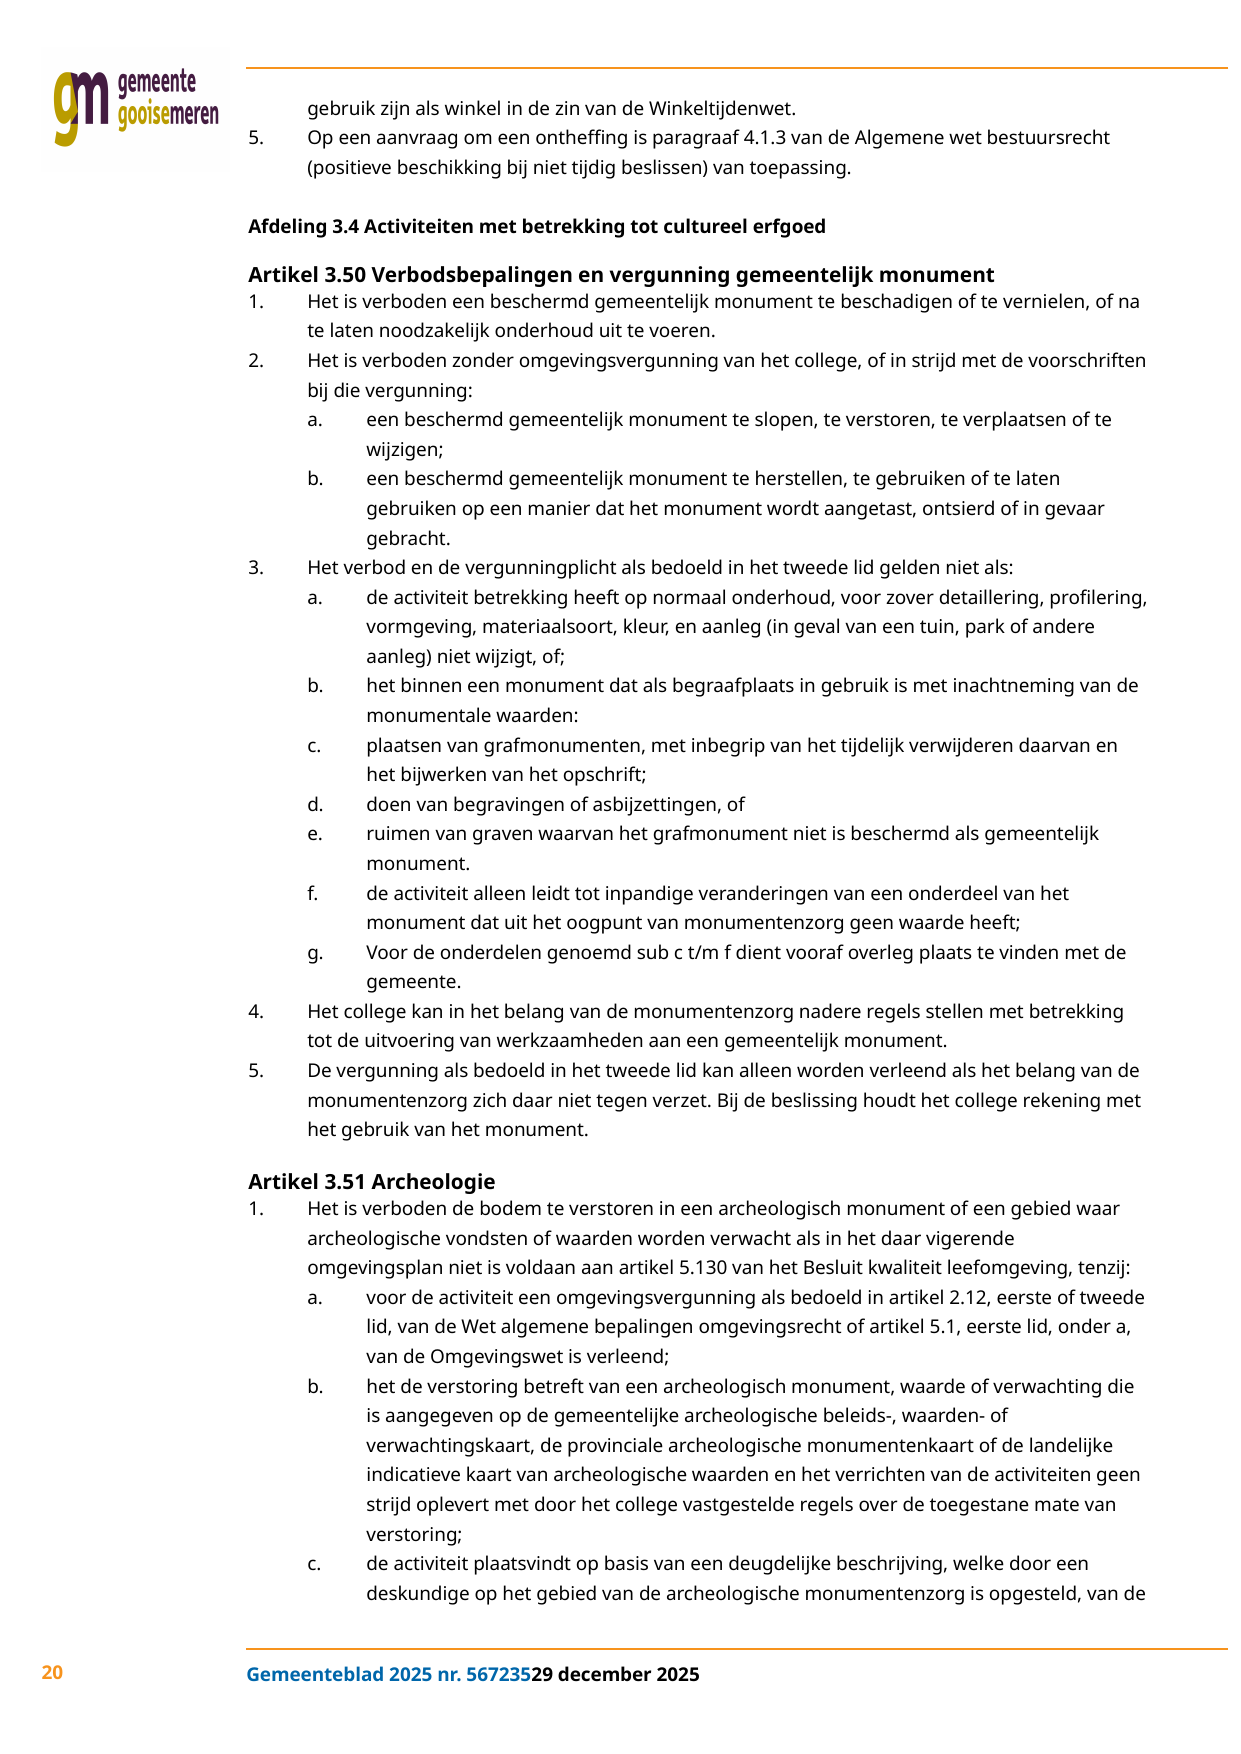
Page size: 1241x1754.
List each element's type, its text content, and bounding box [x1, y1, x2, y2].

list Het is verboden zonder omgevingsvergunning van het college, of in strijd met de voorschriften bij die vergunning: [248, 347, 1152, 403]
text Afdeling 3.4 Activiteiten met betrekking tot cultureel erfgoed [248, 213, 1152, 239]
list Het is verboden een beschermd gemeentelijk monument te beschadigen of te vernielen, of na te laten noodzakelijk onderhoud uit te voeren. [248, 288, 1152, 343]
text Artikel 3.50 Verbodsbepalingen en vergunning gemeentelijk monument [248, 260, 1152, 288]
list gebruik zijn als winkel in de zin van de Winkeltijdenwet. [248, 95, 1152, 121]
list ruimen van graven waarvan het grafmonument niet is beschermd als gemeentelijk monument. [307, 821, 1152, 876]
list doen van begravingen of asbijzettingen, of [307, 791, 1152, 817]
list Het verbod en de vergunningplicht als bedoeld in het tweede lid gelden niet als: [248, 554, 1152, 580]
list het binnen een monument dat als begraafplaats in gebruik is met inachtneming van de monumentale waarden: [307, 673, 1152, 728]
list het de verstoring betreft van een archeologisch monument, waarde of verwachting die is aangegeven op de gemeentelijke archeologische beleids-, waarden- of verwachtingskaart, de provinciale archeologische monumentenkaart of de landelijke indicatieve kaart van archeologische waarden en het verrichten van de activiteiten geen strijd oplevert met door het college vastgestelde regels over de toegestane mate van verstoring; [307, 1373, 1152, 1546]
list een beschermd gemeentelijk monument te herstellen, te gebruiken of te laten gebruiken op een manier dat het monument wordt aangetast, ontsierd of in gevaar gebracht. [307, 466, 1152, 551]
list De vergunning als bedoeld in het tweede lid kan alleen worden verleend als het belang van de monumentenzorg zich daar niet tegen verzet. Bij de beslissing houdt het college rekening met het gebruik van het monument. [248, 1057, 1152, 1142]
list een beschermd gemeentelijk monument te slopen, te verstoren, te verplaatsen of te wijzigen; [307, 406, 1152, 462]
text Artikel 3.51 Archeologie [248, 1167, 1152, 1195]
list plaatsen van grafmonumenten, met inbegrip van het tijdelijk verwijderen daarvan en het bijwerken van het opschrift; [307, 732, 1152, 787]
list de activiteit alleen leidt tot inpandige veranderingen van een onderdeel van het monument dat uit het oogpunt van monumentenzorg geen waarde heeft; [307, 880, 1152, 935]
list de activiteit betrekking heeft op normaal onderhoud, voor zover detaillering, profilering, vormgeving, materiaalsoort, kleur, en aanleg (in geval van een tuin, park of andere aanleg) niet wijzigt, of; [307, 584, 1152, 669]
list de activiteit plaatsvindt op basis van een deugdelijke beschrijving, welke door een deskundige op het gebied van de archeologische monumentenzorg is opgesteld, van de [307, 1550, 1152, 1606]
list voor de activiteit een omgevingsvergunning als bedoeld in artikel 2.12, eerste of tweede lid, van de Wet algemene bepalingen omgevingsrecht of artikel 5.1, eerste lid, onder a, van de Omgevingswet is verleend; [307, 1284, 1152, 1369]
picture [41, 47, 231, 172]
list Op een aanvraag om een ontheffing is paragraaf 4.1.3 van de Algemene wet bestuursrecht (positieve beschikking bij niet tijdig beslissen) van toepassing. [248, 124, 1152, 180]
list Het college kan in het belang van de monumentenzorg nadere regels stellen met betrekking tot de uitvoering van werkzaamheden aan een gemeentelijk monument. [248, 998, 1152, 1053]
list Het is verboden de bodem te verstoren in een archeologisch monument of een gebied waar archeologische vondsten of waarden worden verwacht als in het daar vigerende omgevingsplan niet is voldaan aan artikel 5.130 van het Besluit kwaliteit leefomgeving, tenzij: [248, 1195, 1152, 1280]
list Voor de onderdelen genoemd sub c t/m f dient vooraf overleg plaats te vinden met de gemeente. [307, 939, 1152, 994]
